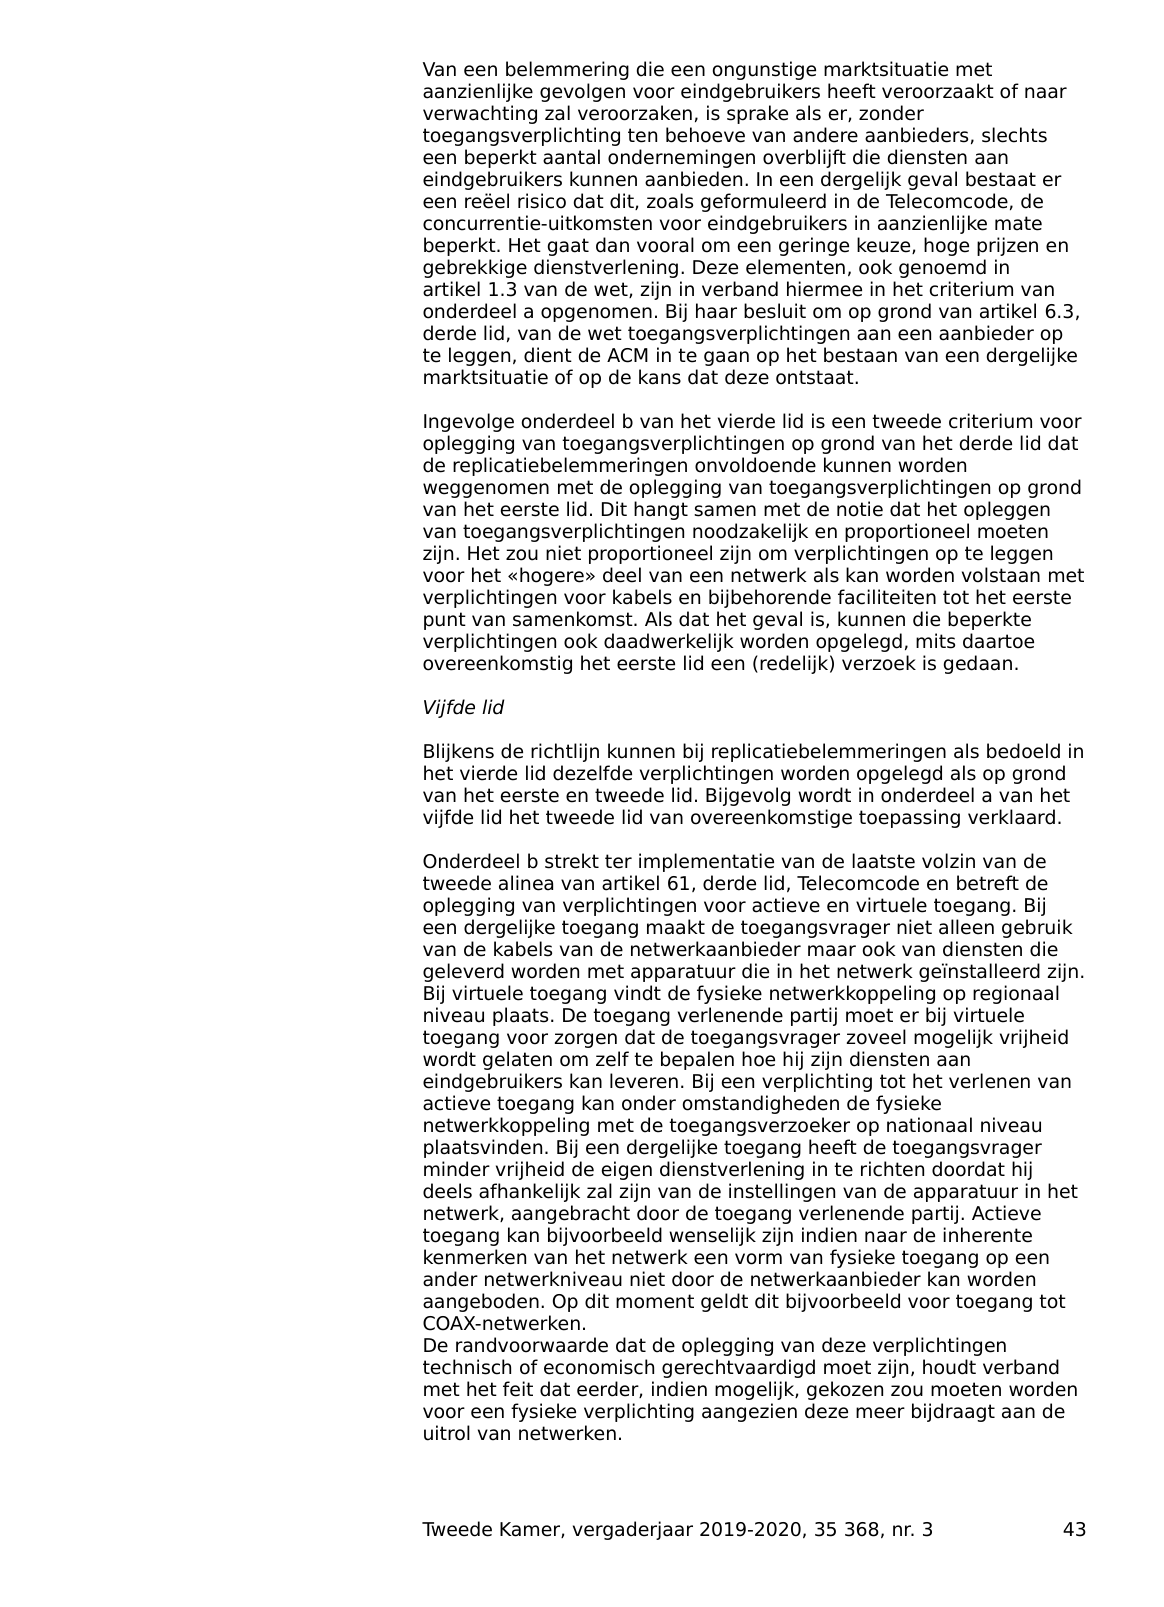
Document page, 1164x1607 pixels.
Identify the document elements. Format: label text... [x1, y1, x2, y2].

text Onderdeel b strekt ter implementatie van de laatste volzin van de tweede alinea van artikel 61, derde lid, Telecomcode en betreft de oplegging van verplichtingen voor actieve en virtuele toegang. Bij een dergelijke toegang maakt de toegangsvrager niet alleen gebruik van de kabels van de netwerkaanbieder maar ook van diensten die geleverd worden met apparatuur die in het netwerk geïnstalleerd zijn. Bij virtuele toegang vindt de fysieke netwerkkoppeling op regionaal niveau plaats. De toegang verlenende partij moet er bij virtuele toegang voor zorgen dat de toegangsvrager zoveel mogelijk vrijheid wordt gelaten om zelf te bepalen hoe hij zijn diensten aan eindgebruikers kan leveren. Bij een verplichting tot het verlenen van actieve toegang kan onder omstandigheden de fysieke netwerkkoppeling met de toegangsverzoeker op nationaal niveau plaatsvinden. Bij een dergelijke toegang heeft de toegangsvrager minder vrijheid de eigen dienstverlening in te richten doordat hij deels afhankelijk zal zijn van de instellingen van de apparatuur in het netwerk, aangebracht door de toegang verlenende partij. Actieve toegang kan bijvoorbeeld wenselijk zijn indien naar de inherente kenmerken van het netwerk een vorm van fysieke toegang op een ander netwerkniveau niet door de netwerkaanbieder kan worden aangeboden. Op dit moment geldt dit bijvoorbeeld voor toegang tot COAX-netwerken. [422, 851, 1087, 1335]
subtitle Vijfde lid [422, 697, 1087, 719]
text De randvoorwaarde dat de oplegging van deze verplichtingen technisch of economisch gerechtvaardigd moet zijn, houdt verband met het feit dat eerder, indien mogelijk, gekozen zou moeten worden voor een fysieke verplichting aangezien deze meer bijdraagt aan de uitrol van netwerken. [422, 1335, 1087, 1444]
text Van een belemmering die een ongunstige marktsituatie met aanzienlijke gevolgen voor eindgebruikers heeft veroorzaakt of naar verwachting zal veroorzaken, is sprake als er, zonder toegangsverplichting ten behoeve van andere aanbieders, slechts een beperkt aantal ondernemingen overblijft die diensten aan eindgebruikers kunnen aanbieden. In een dergelijk geval bestaat er een reëel risico dat dit, zoals geformuleerd in de Telecomcode, de concurrentie-uitkomsten voor eindgebruikers in aanzienlijke mate beperkt. Het gaat dan vooral om een geringe keuze, hoge prijzen en gebrekkige dienstverlening. Deze elementen, ook genoemd in artikel 1.3 van de wet, zijn in verband hiermee in het criterium van onderdeel a opgenomen. Bij haar besluit om op grond van artikel 6.3, derde lid, van de wet toegangsverplichtingen aan een aanbieder op te leggen, dient de ACM in te gaan op het bestaan van een dergelijke marktsituatie of op de kans dat deze ontstaat. [422, 59, 1087, 389]
text Ingevolge onderdeel b van het vierde lid is een tweede criterium voor oplegging van toegangsverplichtingen op grond van het derde lid dat de replicatiebelemmeringen onvoldoende kunnen worden weggenomen met de oplegging van toegangsverplichtingen op grond van het eerste lid. Dit hangt samen met de notie dat het opleggen van toegangsverplichtingen noodzakelijk en proportioneel moeten zijn. Het zou niet proportioneel zijn om verplichtingen op te leggen voor het «hogere» deel van een netwerk als kan worden volstaan met verplichtingen voor kabels en bijbehorende faciliteiten tot het eerste punt van samenkomst. Als dat het geval is, kunnen die beperkte verplichtingen ook daadwerkelijk worden opgelegd, mits daartoe overeenkomstig het eerste lid een (redelijk) verzoek is gedaan. [422, 411, 1087, 675]
text Blijkens de richtlijn kunnen bij replicatiebelemmeringen als bedoeld in het vierde lid dezelfde verplichtingen worden opgelegd als op grond van het eerste en tweede lid. Bijgevolg wordt in onderdeel a van het vijfde lid het tweede lid van overeenkomstige toepassing verklaard. [422, 741, 1087, 829]
